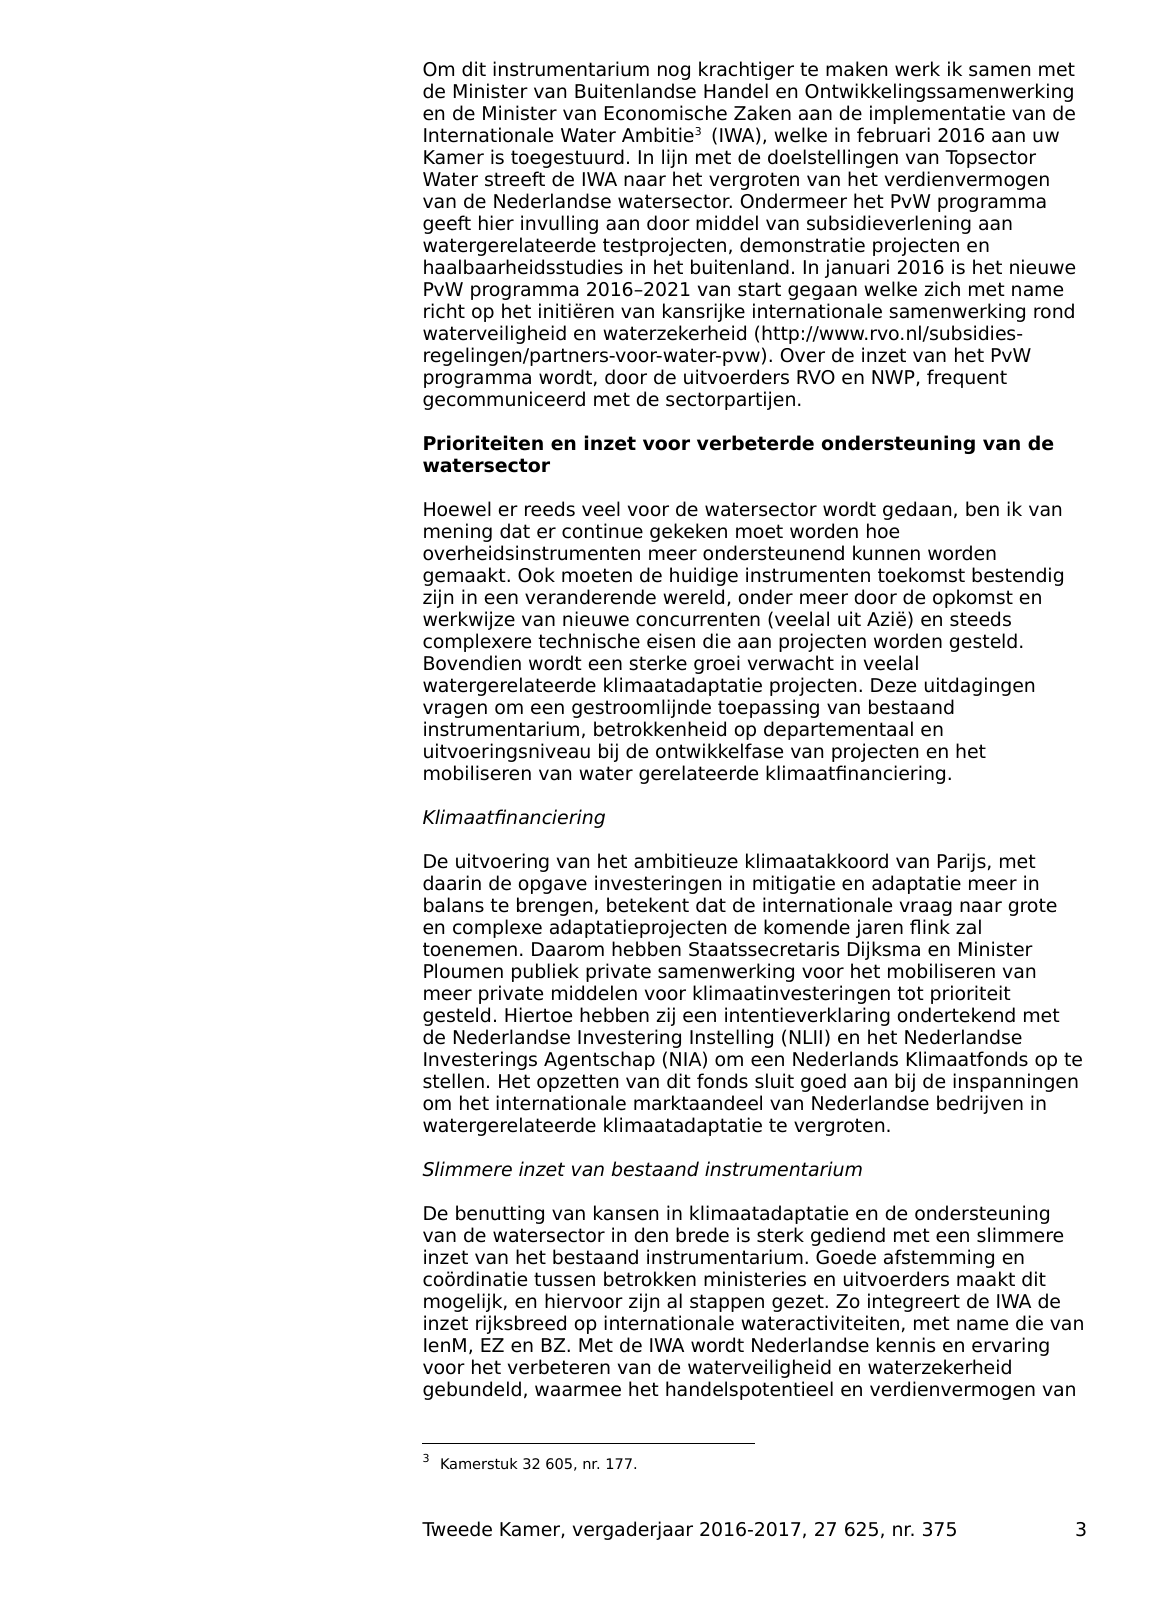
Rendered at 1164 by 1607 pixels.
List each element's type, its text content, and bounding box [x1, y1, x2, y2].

text Hoewel er reeds veel voor de watersector wordt gedaan, ben ik van mening dat er continue gekeken moet worden hoe overheidsinstrumenten meer ondersteunend kunnen worden gemaakt. Ook moeten de huidige instrumenten toekomst bestendig zijn in een veranderende wereld, onder meer door de opkomst en werkwijze van nieuwe concurrenten (veelal uit Azië) en steeds complexere technische eisen die aan projecten worden gesteld. Bovendien wordt een sterke groei verwacht in veelal watergerelateerde klimaatadaptatie projecten. Deze uitdagingen vragen om een gestroomlijnde toepassing van bestaand instrumentarium, betrokkenheid op departementaal en uitvoeringsniveau bij de ontwikkelfase van projecten en het mobiliseren van water gerelateerde klimaatfinanciering. [422, 499, 1087, 785]
text De uitvoering van het ambitieuze klimaatakkoord van Parijs, met daarin de opgave investeringen in mitigatie en adaptatie meer in balans te brengen, betekent dat de internationale vraag naar grote en complexe adaptatieprojecten de komende jaren flink zal toenemen. Daarom hebben Staatssecretaris Dijksma en Minister Ploumen publiek private samenwerking voor het mobiliseren van meer private middelen voor klimaatinvesteringen tot prioriteit gesteld. Hiertoe hebben zij een intentieverklaring ondertekend met de Nederlandse Investering Instelling (NLII) en het Nederlandse Investerings Agentschap (NIA) om een Nederlands Klimaatfonds op te stellen. Het opzetten van dit fonds sluit goed aan bij de inspanningen om het internationale marktaandeel van Nederlandse bedrijven in watergerelateerde klimaatadaptatie te vergroten. [422, 851, 1087, 1137]
subtitle Klimaatfinanciering [422, 807, 1087, 829]
text Om dit instrumentarium nog krachtiger te maken werk ik samen met de Minister van Buitenlandse Handel en Ontwikkelingssamenwerking en de Minister van Economische Zaken aan de implementatie van de Internationale Water Ambitie (IWA), welke in februari 2016 aan uw Kamer is toegestuurd. In lijn met de doelstellingen van Topsector Water streeft de IWA naar het vergroten van het verdienvermogen van de Nederlandse watersector. Ondermeer het PvW programma geeft hier invulling aan door middel van subsidieverlening aan watergerelateerde testprojecten, demonstratie projecten en haalbaarheidsstudies in het buitenland. In januari 2016 is het nieuwe PvW programma 2016–2021 van start gegaan welke zich met name richt op het initiëren van kansrijke internationale samenwerking rond waterveiligheid en waterzekerheid (http://www.rvo.nl/subsidies-regelingen/partners-voor-water-pvw). Over de inzet van het PvW programma wordt, door de uitvoerders RVO en NWP, frequent gecommuniceerd met de sectorpartijen. [422, 59, 1087, 411]
text De benutting van kansen in klimaatadaptatie en de ondersteuning van de watersector in den brede is sterk gediend met een slimmere inzet van het bestaand instrumentarium. Goede afstemming en coördinatie tussen betrokken ministeries en uitvoerders maakt dit mogelijk, en hiervoor zijn al stappen gezet. Zo integreert de IWA de inzet rijksbreed op internationale wateractiviteiten, met name die van IenM, EZ en BZ. Met de IWA wordt Nederlandse kennis en ervaring voor het verbeteren van de waterveiligheid en waterzekerheid gebundeld, waarmee het handelspotentieel en verdienvermogen van [422, 1203, 1087, 1401]
subtitle Slimmere inzet van bestaand instrumentarium [422, 1159, 1087, 1181]
text Kamerstuk 32 605, nr. 177. [422, 1452, 1087, 1474]
subtitle Prioriteiten en inzet voor verbeterde ondersteuning van de watersector [422, 433, 1087, 477]
